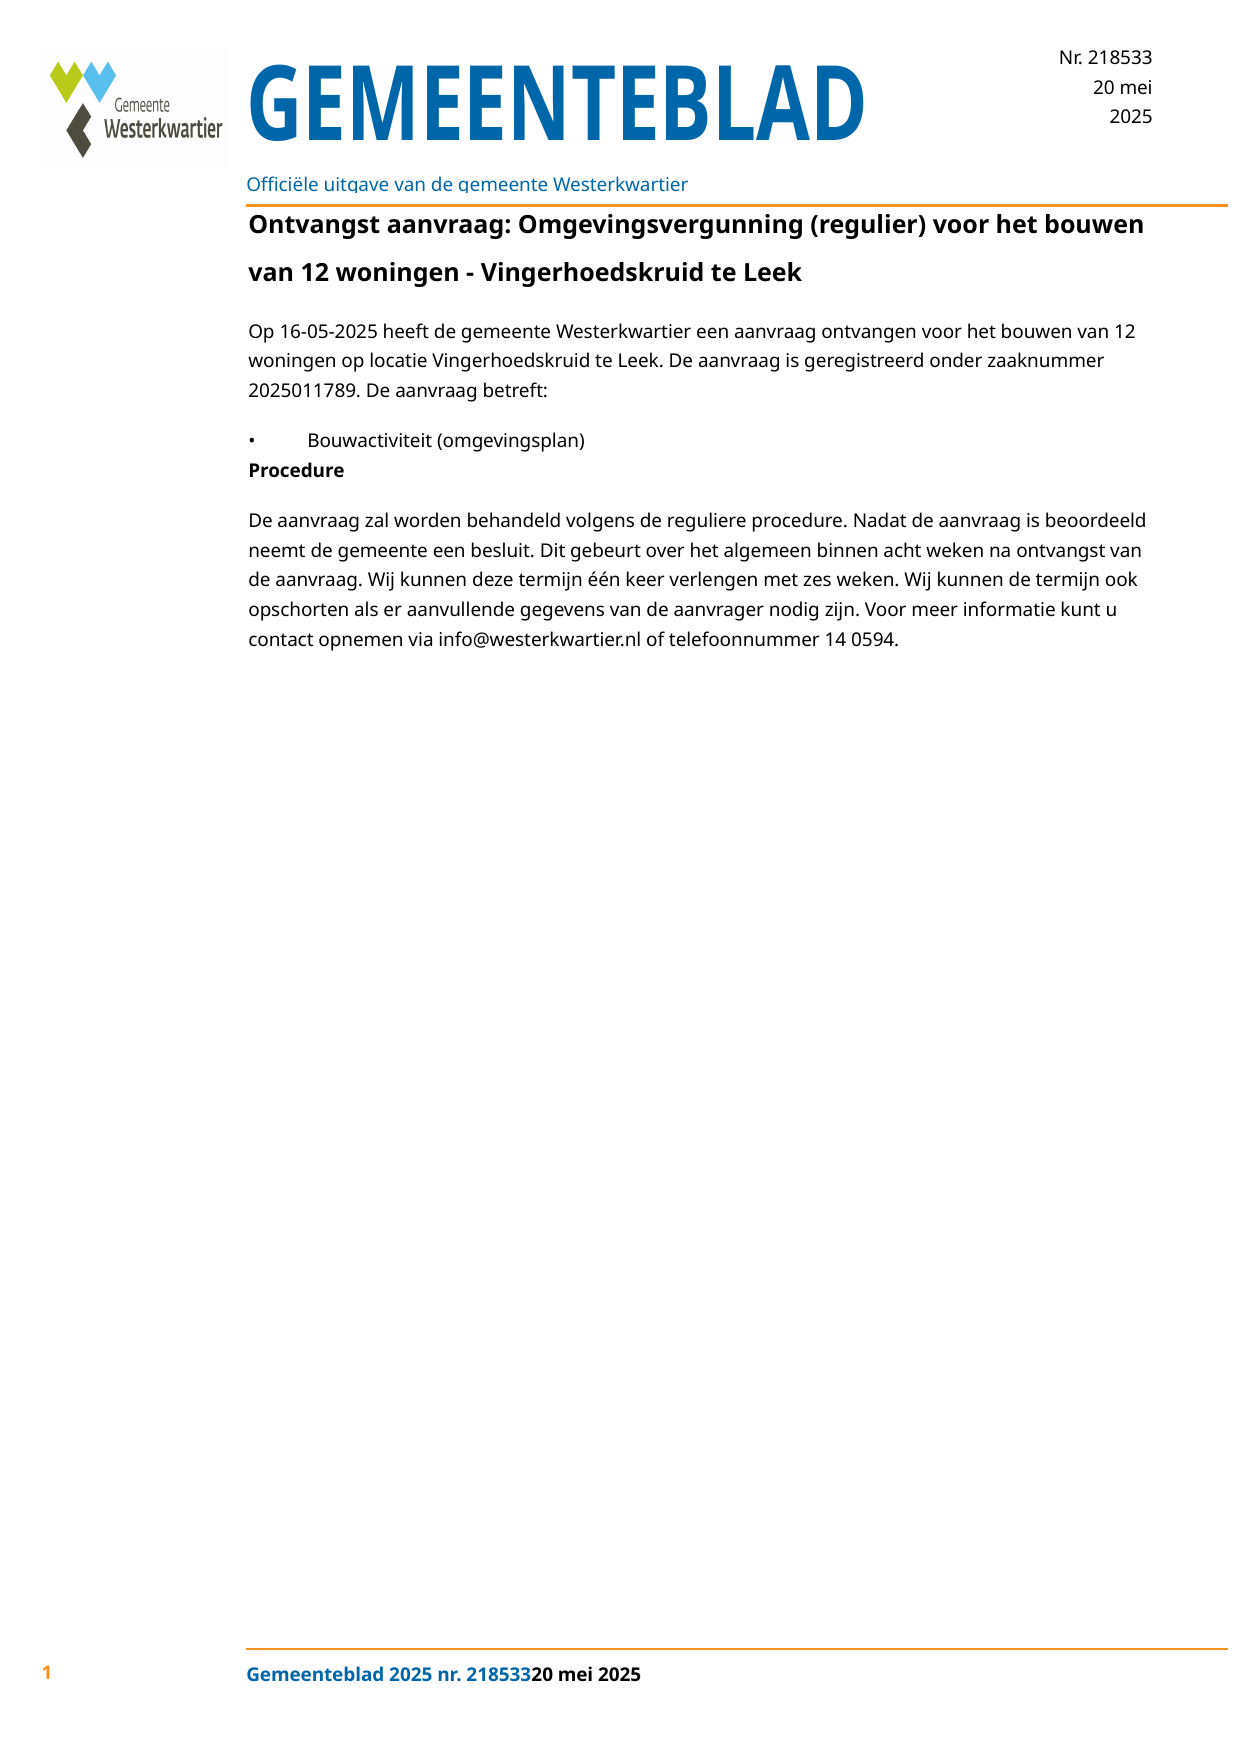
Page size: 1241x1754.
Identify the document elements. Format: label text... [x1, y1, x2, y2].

picture [41, 47, 231, 172]
text Op 16-05-2025 heeft de gemeente Westerkwartier een aanvraag ontvangen voor het bouwen van 12 woningen op locatie Vingerhoedskruid te Leek. De aanvraag is geregistreerd onder zaaknummer 2025011789. De aanvraag betreft: [248, 318, 1152, 403]
text De aanvraag zal worden behandeld volgens de reguliere procedure. Nadat de aanvraag is beoordeeld neemt de gemeente een besluit. Dit gebeurt over het algemeen binnen acht weken na ontvangst van de aanvraag. Wij kunnen deze termijn één keer verlengen met zes weken. Wij kunnen de termijn ook opschorten als er aanvullende gegevens van de aanvrager nodig zijn. Voor meer informatie kunt u contact opnemen via info@westerkwartier.nl of telefoonnummer 14 0594. [248, 507, 1152, 652]
text Procedure [248, 457, 1152, 483]
text Ontvangst aanvraag: Omgevingsvergunning (regulier) voor het bouwen van 12 woningen - Vingerhoedskruid te Leek [248, 207, 1152, 288]
list Bouwactiviteit (omgevingsplan) [248, 427, 1152, 453]
